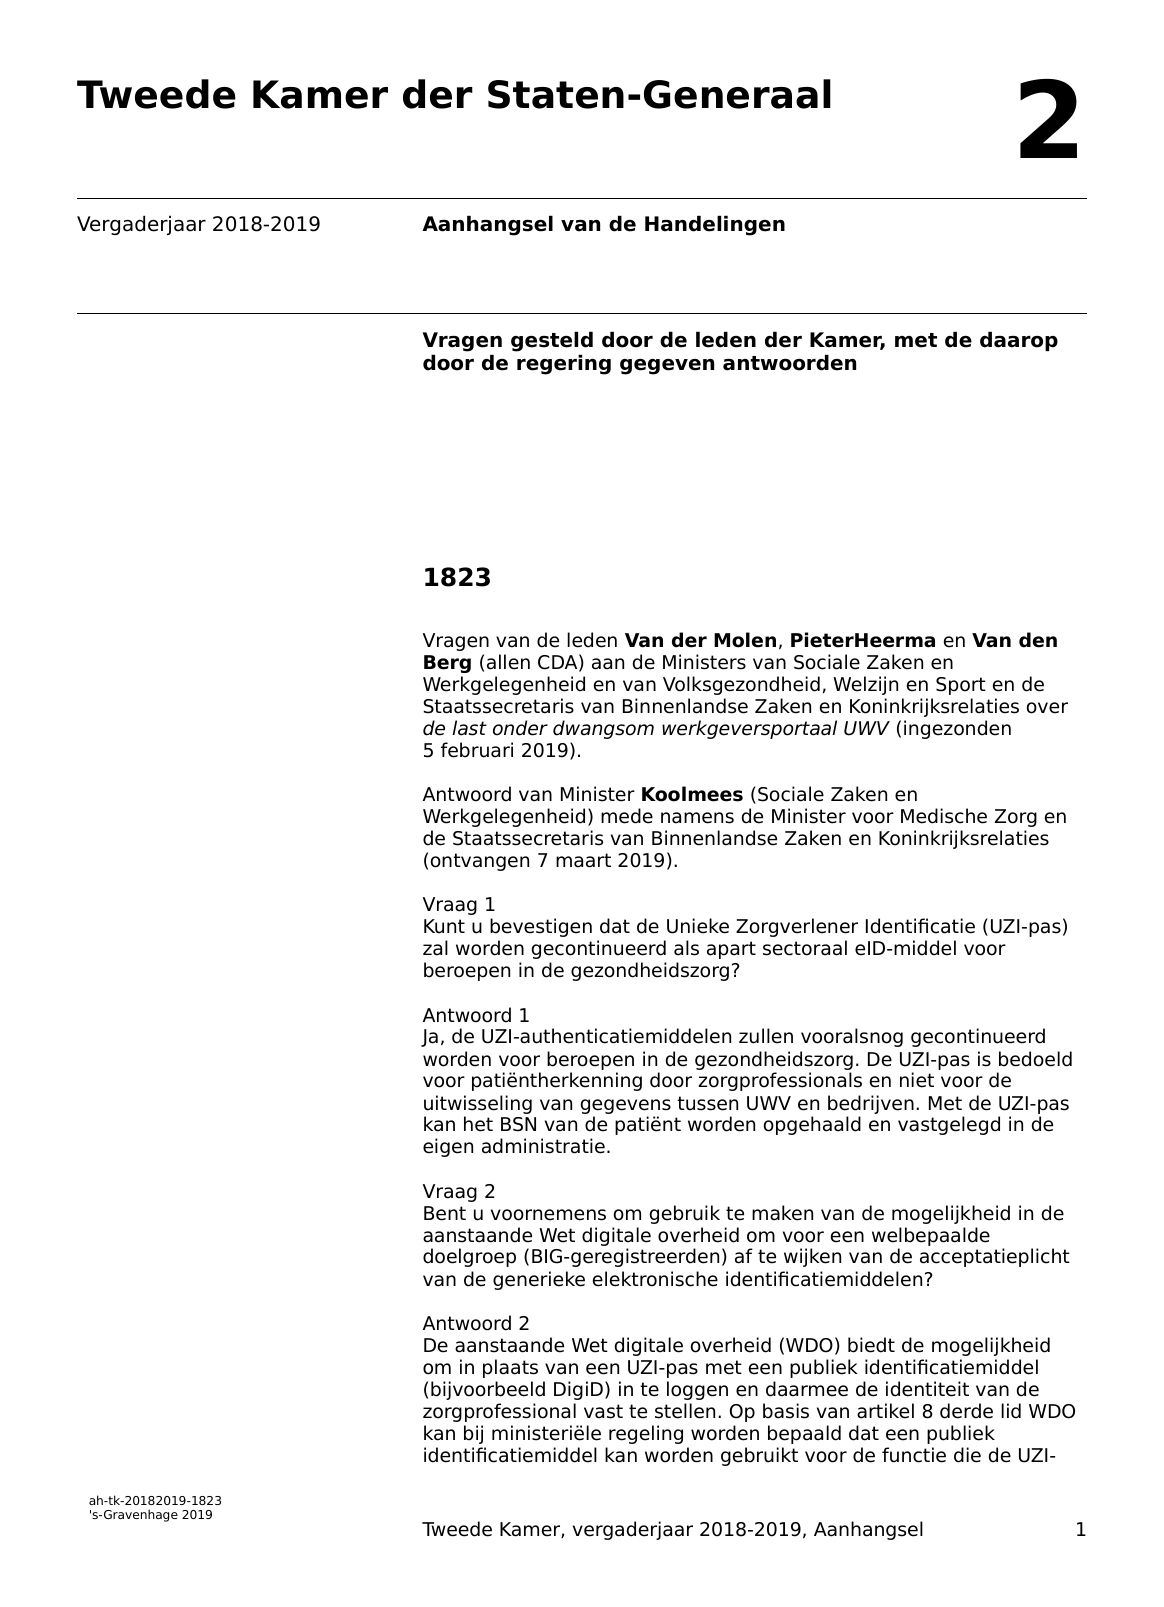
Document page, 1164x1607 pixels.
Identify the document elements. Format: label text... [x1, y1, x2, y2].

text Vraag 2 [422, 1181, 1087, 1202]
table_cell Aanhangsel van de Handelingen [422, 199, 1087, 313]
text Antwoord 1 [422, 1004, 1087, 1026]
table_cell Vragen gesteld door de leden der Kamer, met de daarop door de regering gegeven antwoorden [422, 314, 1087, 375]
text Vraag 1 [422, 894, 1087, 916]
text Vragen van de leden Van der Molen, PieterHeerma en Van den Berg (allen CDA) aan de Ministers van Sociale Zaken en Werkgelegenheid en van Volksgezondheid, Welzijn en Sport en de Staatssecretaris van Binnenlandse Zaken en Koninkrijksrelaties over de last onder dwangsom werkgeversportaal UWV (ingezonden 5 februari 2019). [422, 630, 1087, 762]
text De aanstaande Wet digitale overheid (WDO) biedt de mogelijkheid om in plaats van een UZI-pas met een publiek identificatiemiddel (bijvoorbeeld DigiD) in te loggen en daarmee de identiteit van de zorgprofessional vast te stellen. Op basis van artikel 8 derde lid WDO kan bij ministeriële regeling worden bepaald dat een publiek identificatiemiddel kan worden gebruikt voor de functie die de UZI- [422, 1334, 1087, 1466]
text Bent u voornemens om gebruik te maken van de mogelijkheid in de aanstaande Wet digitale overheid om voor een welbepaalde doelgroep (BIG-geregistreerden) af te wijken van de acceptatieplicht van de generieke elektronische identificatiemiddelen? [422, 1202, 1087, 1290]
text ah-tk-20182019-1823 [88, 1494, 323, 1508]
table_cell [77, 314, 422, 375]
table_header Tweede Kamer der Staten-Generaal [77, 59, 886, 198]
text Antwoord 2 [422, 1313, 1087, 1334]
text 's-Gravenhage 2019 [88, 1508, 323, 1522]
text Ja, de UZI-authenticatiemiddelen zullen vooralsnog gecontinueerd worden voor beroepen in de gezondheidszorg. De UZI-pas is bedoeld voor patiëntherkenning door zorgprofessionals en niet voor de uitwisseling van gegevens tussen UWV en bedrijven. Met de UZI-pas kan het BSN van de patiënt worden opgehaald en vastgelegd in de eigen administratie. [422, 1026, 1087, 1158]
text Antwoord van Minister Koolmees (Sociale Zaken en Werkgelegenheid) mede namens de Minister voor Medische Zorg en de Staatssecretaris van Binnenlandse Zaken en Koninkrijksrelaties (ontvangen 7 maart 2019). [422, 784, 1087, 872]
table_header 2 [886, 59, 1087, 198]
table_cell Vergaderjaar 2018-2019 [77, 199, 422, 313]
text 1823 [422, 563, 1087, 592]
text Kunt u bevestigen dat de Unieke Zorgverlener Identificatie (UZI-pas) zal worden gecontinueerd als apart sectoraal eID-middel voor beroepen in de gezondheidszorg? [422, 916, 1087, 982]
